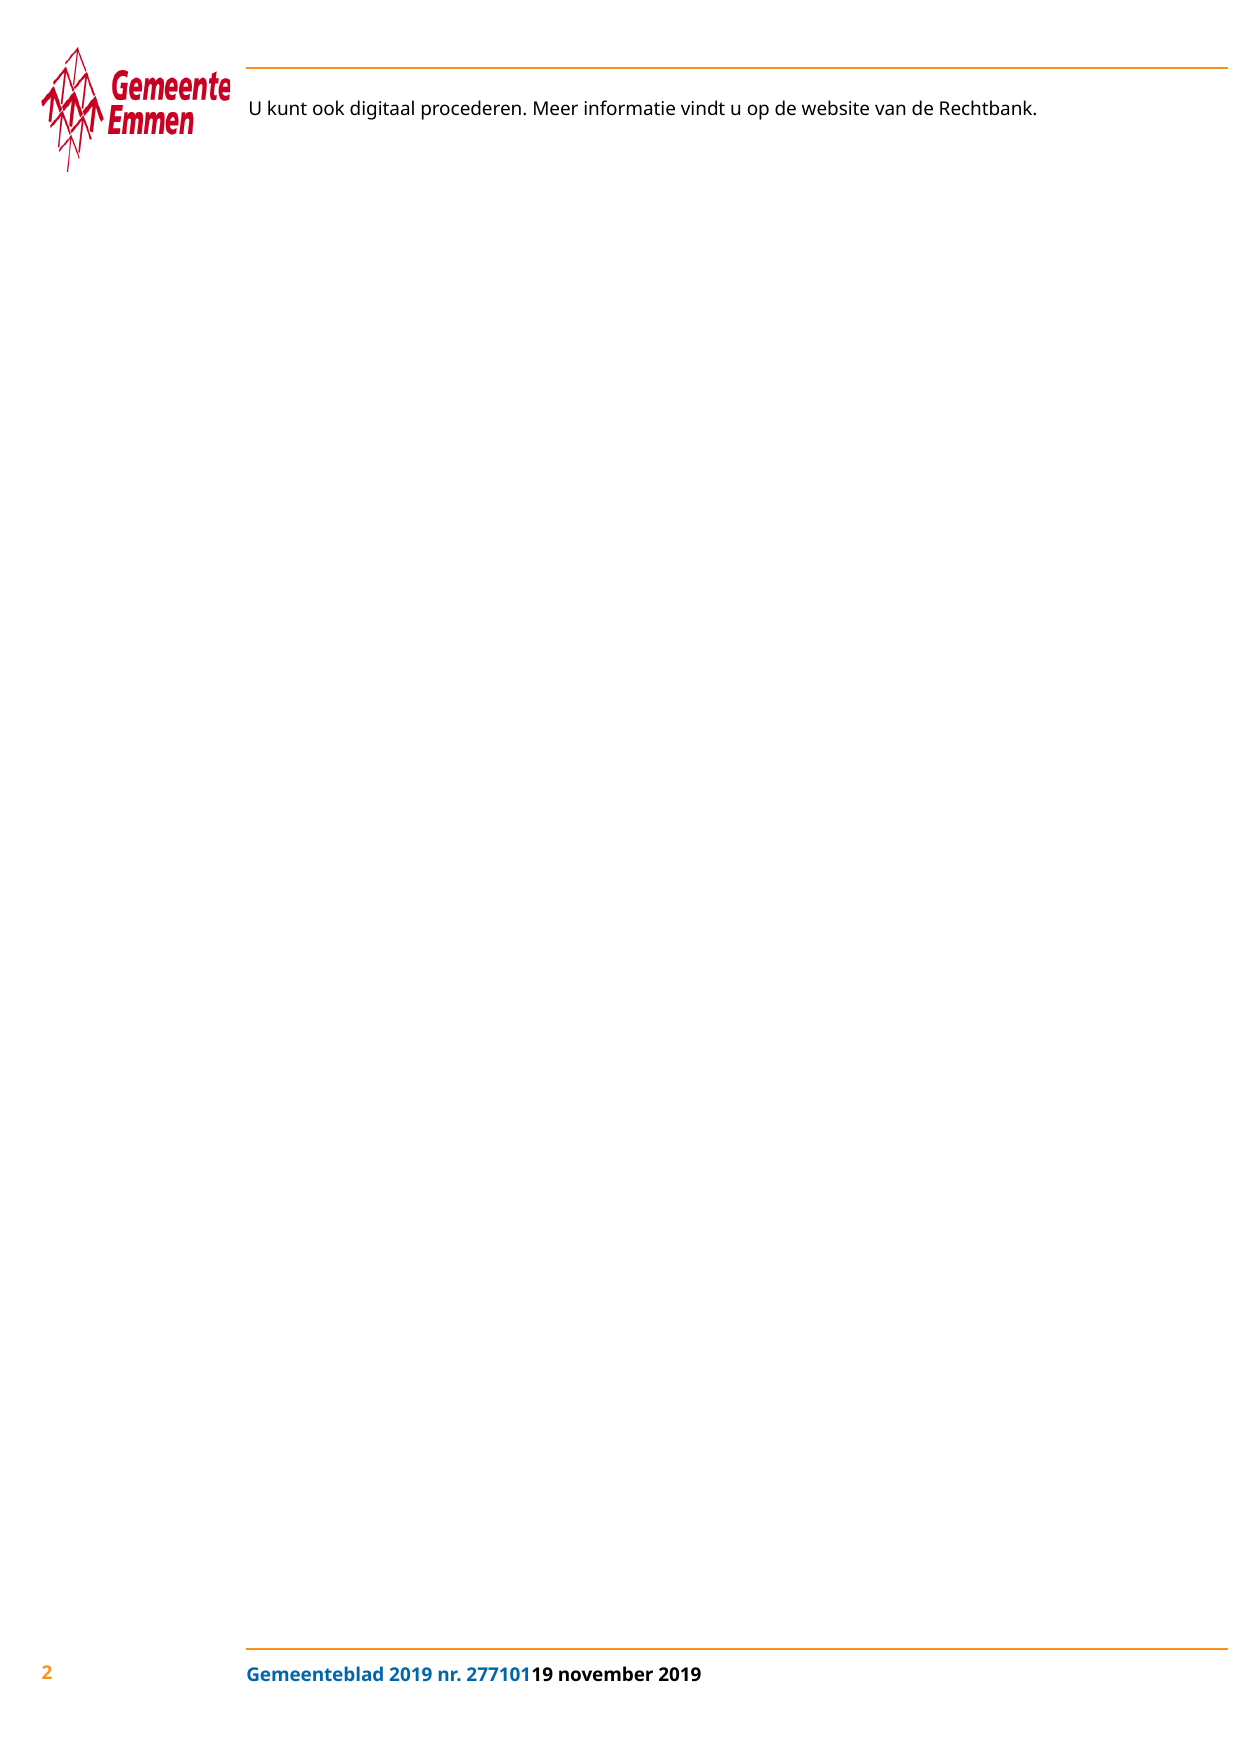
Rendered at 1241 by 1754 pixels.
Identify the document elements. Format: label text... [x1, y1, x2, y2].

text U kunt ook digitaal procederen. Meer informatie vindt u op de website van de Rechtbank. [248, 95, 1152, 121]
picture [41, 47, 231, 172]
